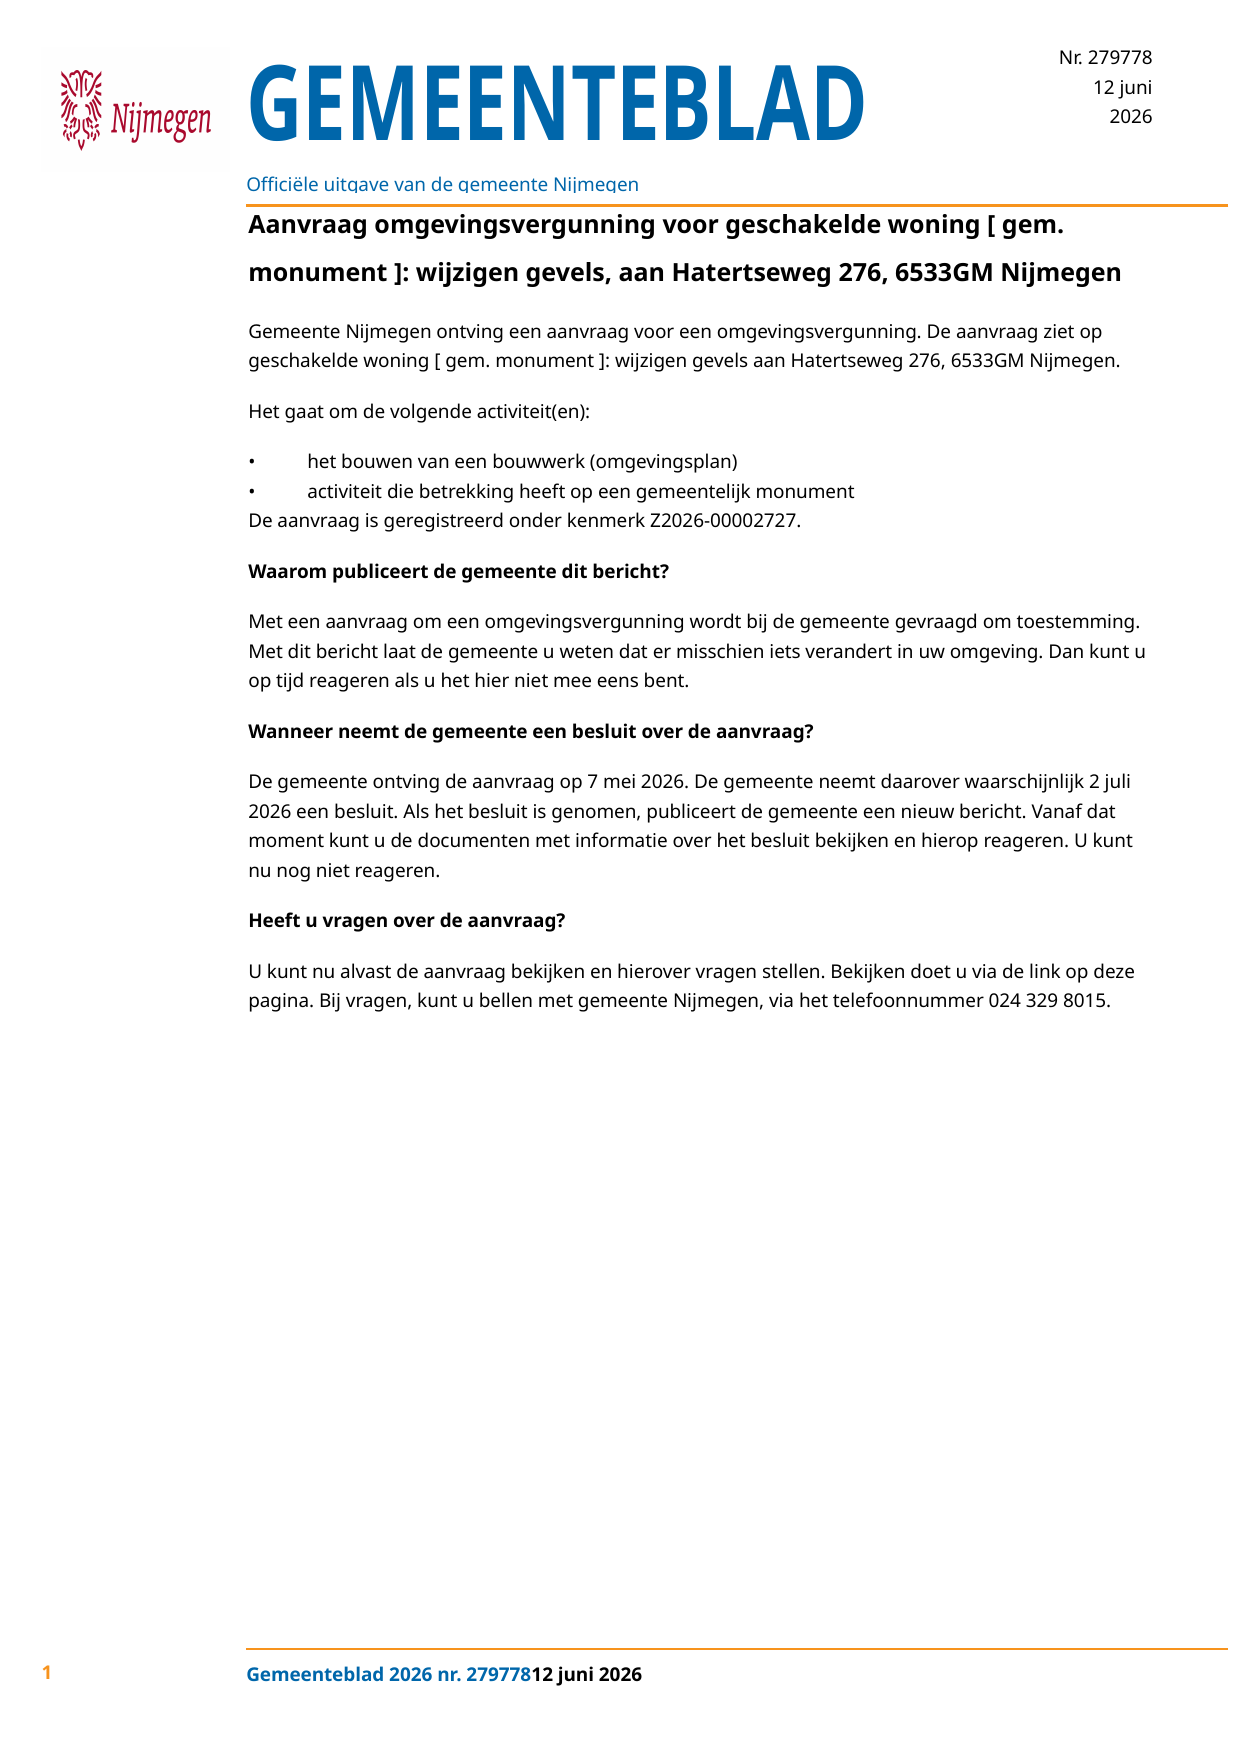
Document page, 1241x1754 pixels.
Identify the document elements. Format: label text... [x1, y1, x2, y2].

text De gemeente ontving de aanvraag op 7 mei 2026. De gemeente neemt daarover waarschijnlijk 2 juli 2026 een besluit. Als het besluit is genomen, publiceert de gemeente een nieuw bericht. Vanaf dat moment kunt u de documenten met informatie over het besluit bekijken en hierop reageren. U kunt nu nog niet reageren. [248, 768, 1152, 883]
picture [41, 47, 231, 172]
text Waarom publiceert de gemeente dit bericht? [248, 558, 1152, 584]
text Aanvraag omgevingsvergunning voor geschakelde woning [ gem. monument ]: wijzigen gevels, aan Hatertseweg 276, 6533GM Nijmegen [248, 207, 1152, 288]
text U kunt nu alvast de aanvraag bekijken en hierover vragen stellen. Bekijken doet u via de link op deze pagina. Bij vragen, kunt u bellen met gemeente Nijmegen, via het telefoonnummer 024 329 8015. [248, 958, 1152, 1013]
text Met een aanvraag om een omgevingsvergunning wordt bij de gemeente gevraagd om toestemming. Met dit bericht laat de gemeente u weten dat er misschien iets verandert in uw omgeving. Dan kunt u op tijd reageren als u het hier niet mee eens bent. [248, 608, 1152, 693]
text De aanvraag is geregistreerd onder kenmerk Z2026-00002727. [248, 507, 1152, 533]
list activiteit die betrekking heeft op een gemeentelijk monument [248, 478, 1152, 504]
list het bouwen van een bouwwerk (omgevingsplan) [248, 448, 1152, 474]
text Wanneer neemt de gemeente een besluit over de aanvraag? [248, 718, 1152, 744]
text Gemeente Nijmegen ontving een aanvraag voor een omgevingsvergunning. De aanvraag ziet op geschakelde woning [ gem. monument ]: wijzigen gevels aan Hatertseweg 276, 6533GM Nijmegen. [248, 318, 1152, 373]
text Het gaat om de volgende activiteit(en): [248, 398, 1152, 424]
text Heeft u vragen over de aanvraag? [248, 907, 1152, 933]
